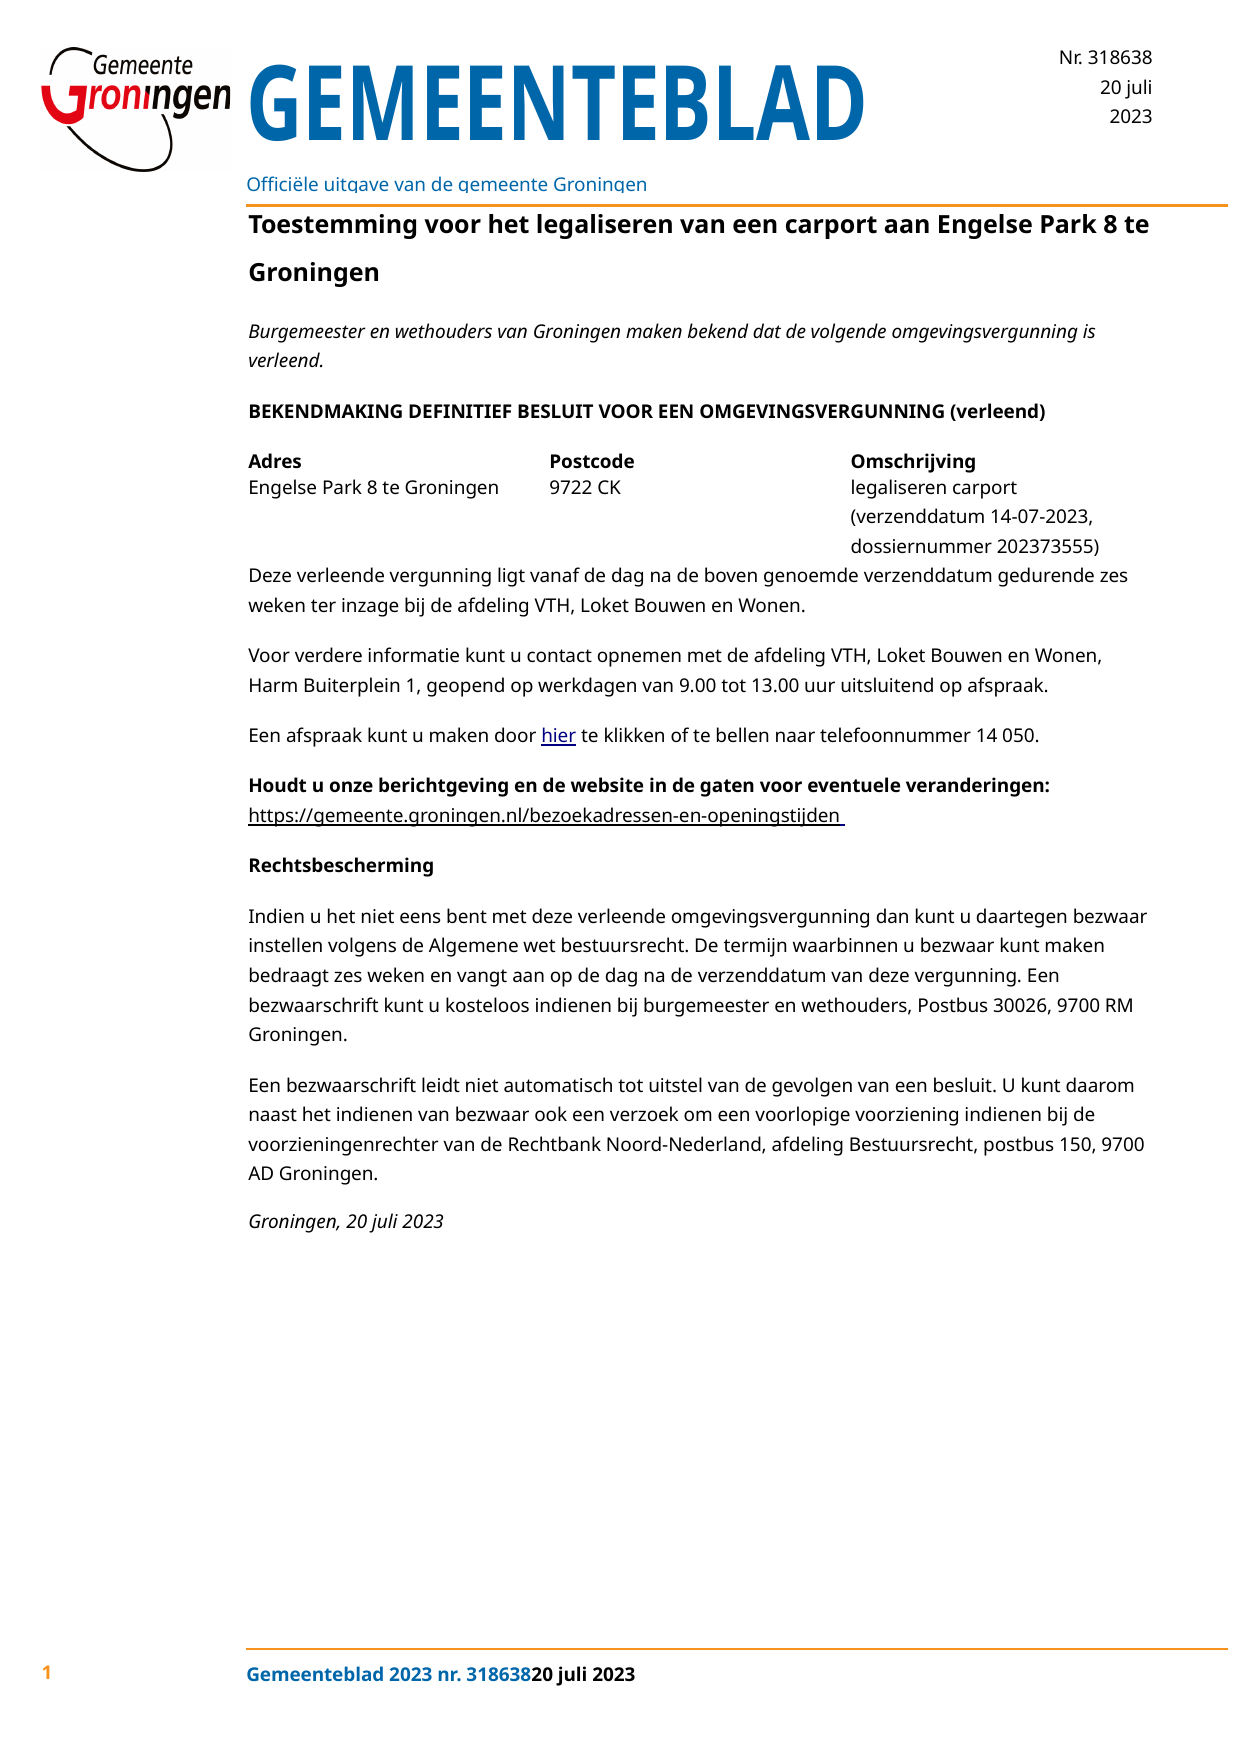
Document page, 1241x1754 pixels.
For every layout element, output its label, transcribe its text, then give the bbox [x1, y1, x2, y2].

text Voor verdere informatie kunt u contact opnemen met de afdeling VTH, Loket Bouwen en Wonen, Harm Buiterplein 1, geopend op werkdagen van 9.00 tot 13.00 uur uitsluitend op afspraak. [248, 642, 1152, 698]
text Deze verleende vergunning ligt vanaf de dag na de boven genoemde verzenddatum gedurende zes weken ter inzage bij de afdeling VTH, Loket Bouwen en Wonen. [248, 562, 1152, 618]
table_header Adres [248, 449, 549, 474]
text BEKENDMAKING DEFINITIEF BESLUIT VOOR EEN OMGEVINGSVERGUNNING (verleend) [248, 398, 1152, 424]
text Burgemeester en wethouders van Groningen maken bekend dat de volgende omgevingsvergunning is verleend. [248, 318, 1152, 373]
table_header Postcode [549, 449, 850, 474]
text Een bezwaarschrift leidt niet automatisch tot uitstel van de gevolgen van een besluit. U kunt daarom naast het indienen van bezwaar ook een verzoek om een voorlopige voorziening indienen bij de voorzieningenrechter van de Rechtbank Noord-Nederland, afdeling Bestuursrecht, postbus 150, 9700 AD Groningen. [248, 1072, 1152, 1186]
picture [41, 47, 231, 172]
table_header Omschrijving [850, 449, 1152, 474]
table_cell 9722 CK [549, 474, 850, 559]
text Indien u het niet eens bent met deze verleende omgevingsvergunning dan kunt u daartegen bezwaar instellen volgens de Algemene wet bestuursrecht. De termijn waarbinnen u bezwaar kunt maken bedraagt zes weken en vangt aan op de dag na de verzenddatum van deze vergunning. Een bezwaarschrift kunt u kosteloos indienen bij burgemeester en wethouders, Postbus 30026, 9700 RM Groningen. [248, 903, 1152, 1047]
text Groningen, 20 juli 2023 [248, 1208, 1152, 1234]
table_cell legaliseren carport (verzenddatum 14-07-2023, dossiernummer 202373555) [850, 474, 1152, 559]
text Een afspraak kunt u maken door hier te klikken of te bellen naar telefoonnummer 14 050. [248, 722, 1152, 748]
table_cell Engelse Park 8 te Groningen [248, 474, 549, 559]
text Toestemming voor het legaliseren van een carport aan Engelse Park 8 te Groningen [248, 207, 1152, 288]
text Houdt u onze berichtgeving en de website in de gaten voor eventuele veranderingen: https://gemeente.groningen.nl/bezoekadressen-en-openingstijden [248, 773, 1152, 828]
text Rechtsbescherming [248, 853, 1152, 878]
